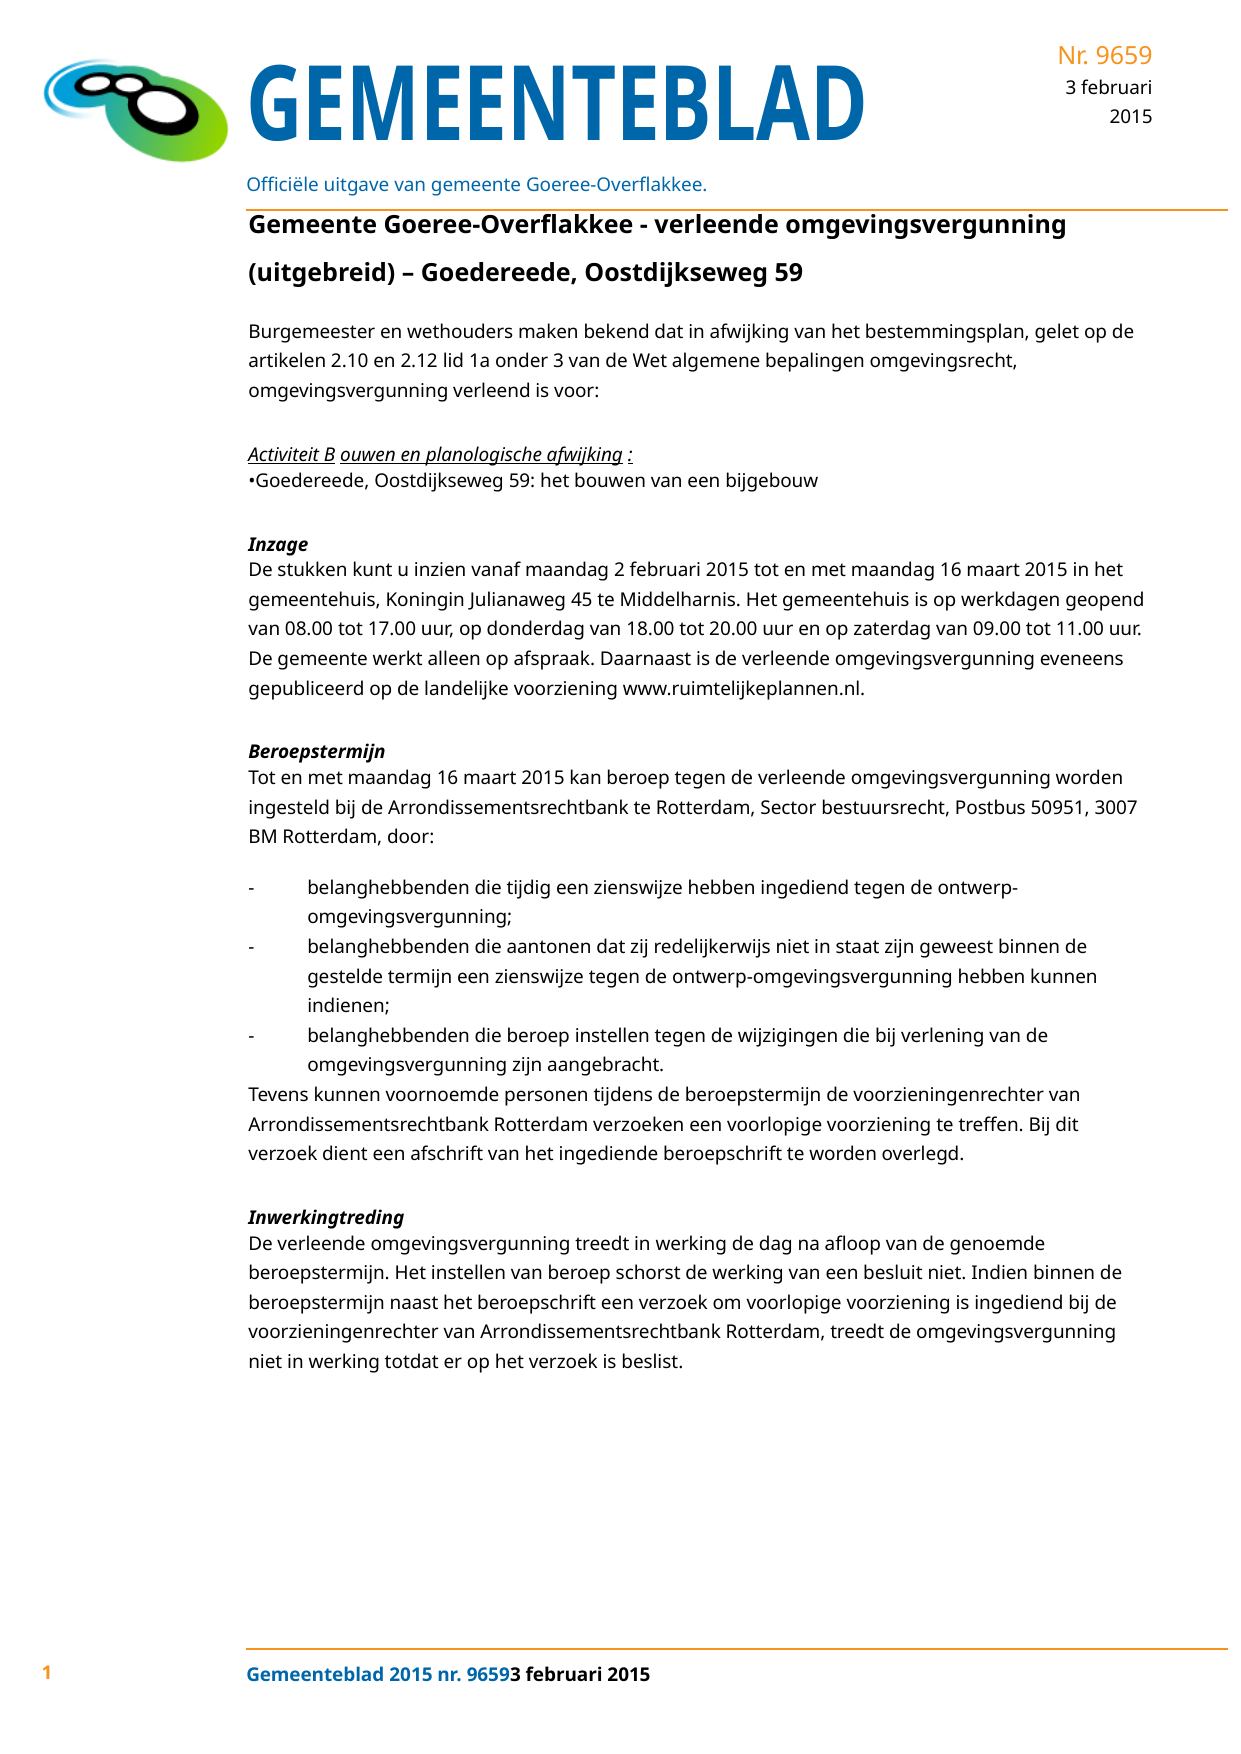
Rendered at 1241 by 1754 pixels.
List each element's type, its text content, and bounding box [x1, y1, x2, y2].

text Inwerkingtreding [248, 1204, 1152, 1230]
text De stukken kunt u inzien vanaf maandag 2 februari 2015 tot en met maandag 16 maart 2015 in het gemeentehuis, Koningin Julianaweg 45 te Middelharnis. Het gemeentehuis is op werkdagen geopend van 08.00 tot 17.00 uur, op donderdag van 18.00 tot 20.00 uur en op zaterdag van 09.00 tot 11.00 uur. De gemeente werkt alleen op afspraak. Daarnaast is de verleende omgevingsvergunning eveneens gepubliceerd op de landelijke voorziening www.ruimtelijkeplannen.nl. [248, 556, 1152, 701]
list belanghebbenden die tijdig een zienswijze hebben ingediend tegen de ontwerp-omgevingsvergunning; [248, 874, 1152, 929]
text Tevens kunnen voornoemde personen tijdens de beroepstermijn de voorzieningenrechter van Arrondissementsrechtbank Rotterdam verzoeken een voorlopige voorziening te treffen. Bij dit verzoek dient een afschrift van het ingediende beroepschrift te worden overlegd. [248, 1081, 1152, 1166]
text Burgemeester en wethouders maken bekend dat in afwijking van het bestemmingsplan, gelet op de artikelen 2.10 en 2.12 lid 1a onder 3 van de Wet algemene bepalingen omgevingsrecht, omgevingsvergunning verleend is voor: [248, 318, 1152, 403]
text De verleende omgevingsvergunning treedt in werking de dag na afloop van de genoemde beroepstermijn. Het instellen van beroep schorst de werking van een besluit niet. Indien binnen de beroepstermijn naast het beroepschrift een verzoek om voorlopige voorziening is ingediend bij de voorzieningenrechter van Arrondissementsrechtbank Rotterdam, treedt de omgevingsvergunning niet in werking totdat er op het verzoek is beslist. [248, 1230, 1152, 1374]
text •Goedereede, Oostdijkseweg 59: het bouwen van een bijgebouw [248, 467, 1152, 492]
list belanghebbenden die beroep instellen tegen de wijzigingen die bij verlening van de omgevingsvergunning zijn aangebracht. [248, 1022, 1152, 1077]
text Beroepstermijn [248, 739, 1152, 764]
text Gemeente Goeree-Overflakkee - verleende omgevingsvergunning (uitgebreid) – Goedereede, Oostdijkseweg 59 [248, 211, 1152, 288]
text Tot en met maandag 16 maart 2015 kan beroep tegen de verleende omgevingsvergunning worden ingesteld bij de Arrondissementsrechtbank te Rotterdam, Sector bestuursrecht, Postbus 50951, 3007 BM Rotterdam, door: [248, 764, 1152, 849]
text Activiteit B ouwen en planologische afwijking : [248, 441, 1152, 467]
text Inzage [248, 531, 1152, 556]
picture [41, 47, 231, 172]
list belanghebbenden die aantonen dat zij redelijkerwijs niet in staat zijn geweest binnen de gestelde termijn een zienswijze tegen de ontwerp-omgevingsvergunning hebben kunnen indienen; [248, 933, 1152, 1018]
